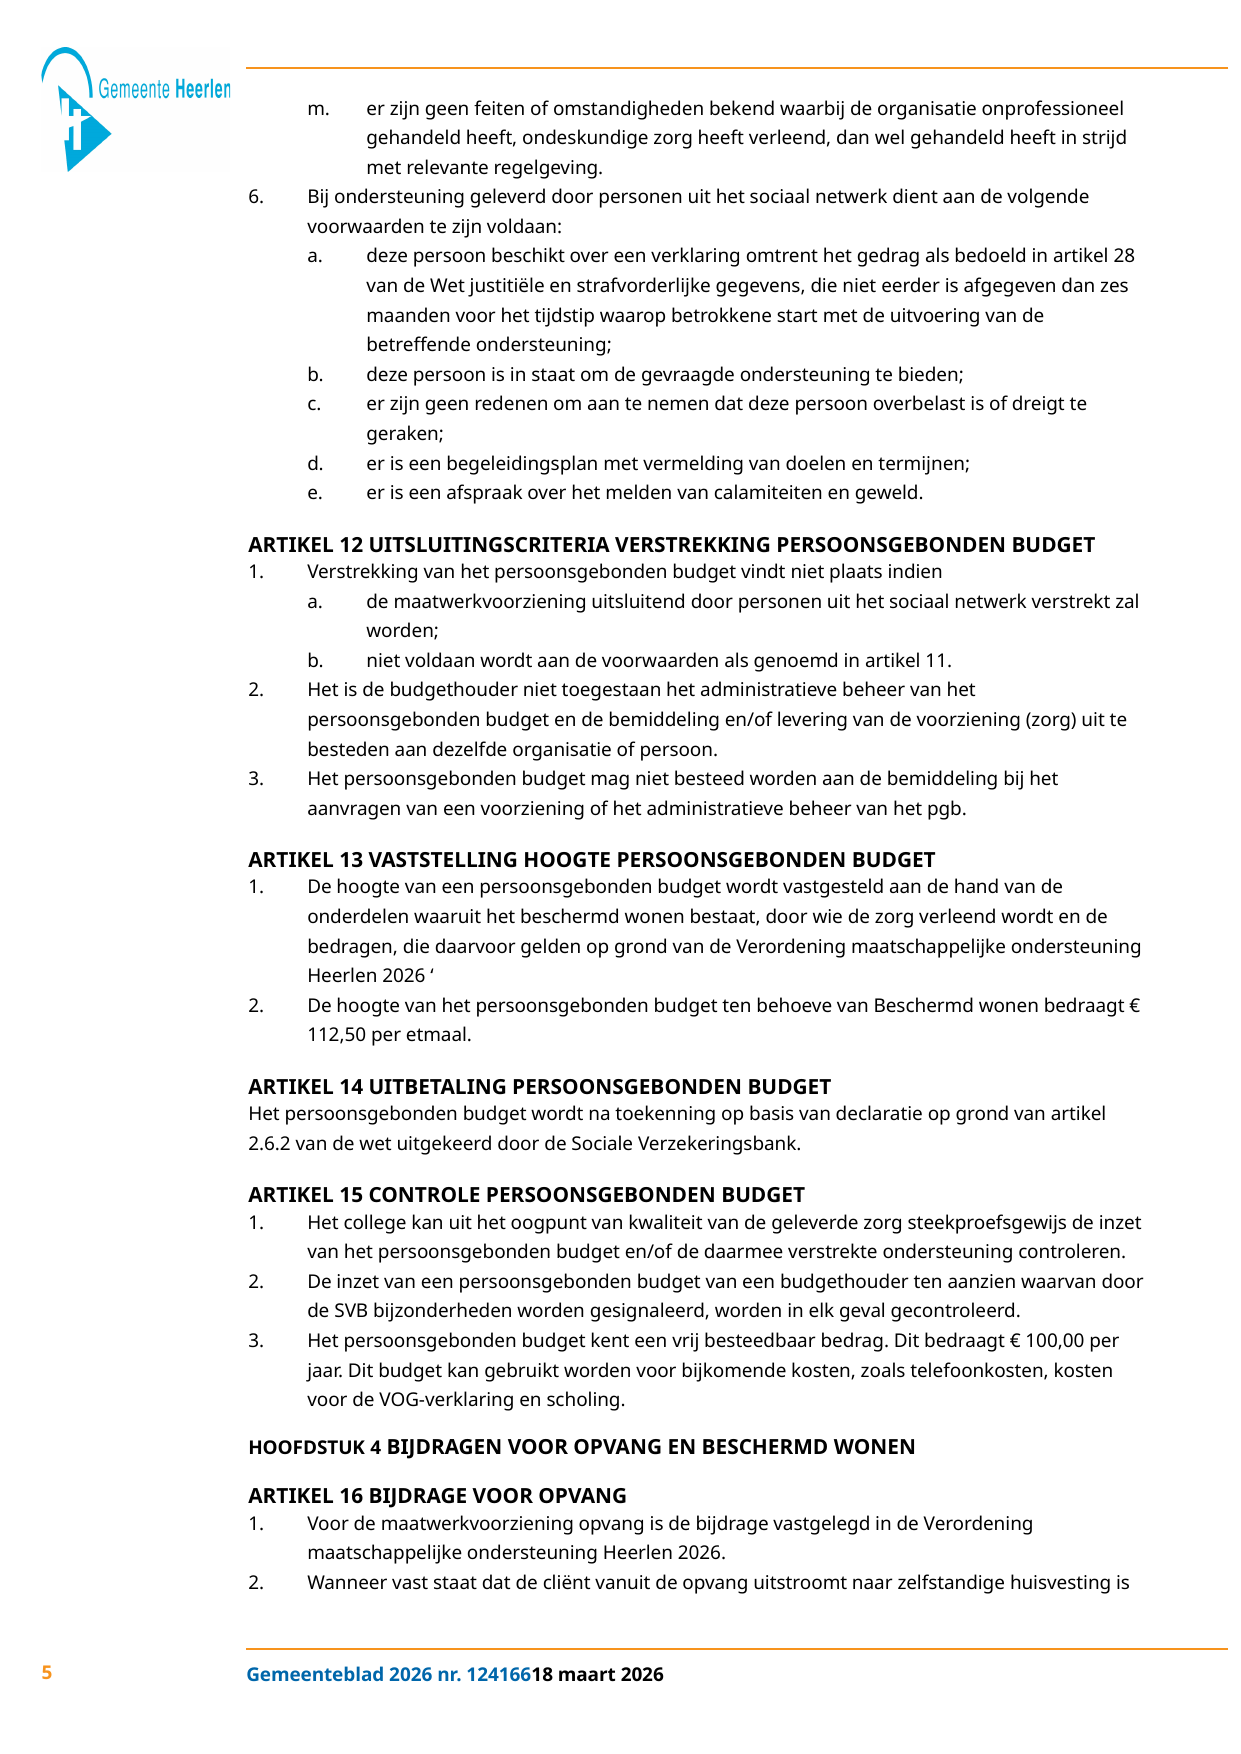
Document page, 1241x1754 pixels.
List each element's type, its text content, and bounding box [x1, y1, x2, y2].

list Het persoonsgebonden budget kent een vrij besteedbaar bedrag. Dit bedraagt € 100,00 per jaar. Dit budget kan gebruikt worden voor bijkomende kosten, zoals telefoonkosten, kosten voor de VOG-verklaring en scholing. [248, 1327, 1152, 1412]
list De inzet van een persoonsgebonden budget van een budgethouder ten aanzien waarvan door de SVB bijzonderheden worden gesignaleerd, worden in elk geval gecontroleerd. [248, 1268, 1152, 1323]
list Wanneer vast staat dat de cliënt vanuit de opvang uitstroomt naar zelfstandige huisvesting is [248, 1569, 1152, 1595]
list er zijn geen redenen om aan te nemen dat deze persoon overbelast is of dreigt te geraken; [307, 391, 1152, 446]
text ARTIKEL 12 UITSLUITINGSCRITERIA VERSTREKKING PERSOONSGEBONDEN BUDGET [248, 530, 1152, 558]
picture [41, 47, 231, 172]
list er zijn geen feiten of omstandigheden bekend waarbij de organisatie onprofessioneel gehandeld heeft, ondeskundige zorg heeft verleend, dan wel gehandeld heeft in strijd met relevante regelgeving. [307, 95, 1152, 180]
list Het is de budgethouder niet toegestaan het administratieve beheer van het persoonsgebonden budget en de bemiddeling en/of levering van de voorziening (zorg) uit te besteden aan dezelfde organisatie of persoon. [248, 677, 1152, 761]
list Verstrekking van het persoonsgebonden budget vindt niet plaats indien [248, 558, 1152, 584]
list deze persoon is in staat om de gevraagde ondersteuning te bieden; [307, 361, 1152, 387]
text HOOFDSTUK 4 BIJDRAGEN VOOR OPVANG EN BESCHERMD WONEN [248, 1432, 1152, 1461]
list Bij ondersteuning geleverd door personen uit het sociaal netwerk dient aan de volgende voorwaarden te zijn voldaan: [248, 183, 1152, 239]
list Het persoonsgebonden budget mag niet besteed worden aan de bemiddeling bij het aanvragen van een voorziening of het administratieve beheer van het pgb. [248, 765, 1152, 821]
list deze persoon beschikt over een verklaring omtrent het gedrag als bedoeld in artikel 28 van de Wet justitiële en strafvorderlijke gegevens, die niet eerder is afgegeven dan zes maanden voor het tijdstip waarop betrokkene start met de uitvoering van de betreffende ondersteuning; [307, 243, 1152, 357]
text ARTIKEL 16 BIJDRAGE VOOR OPVANG [248, 1481, 1152, 1510]
text ARTIKEL 15 CONTROLE PERSOONSGEBONDEN BUDGET [248, 1181, 1152, 1209]
list er is een afspraak over het melden van calamiteiten en geweld. [307, 479, 1152, 505]
list Voor de maatwerkvoorziening opvang is de bijdrage vastgelegd in de Verordening maatschappelijke ondersteuning Heerlen 2026. [248, 1510, 1152, 1565]
text ARTIKEL 13 VASTSTELLING HOOGTE PERSOONSGEBONDEN BUDGET [248, 845, 1152, 874]
list Het college kan uit het oogpunt van kwaliteit van de geleverde zorg steekproefsgewijs de inzet van het persoonsgebonden budget en/of de daarmee verstrekte ondersteuning controleren. [248, 1209, 1152, 1264]
picture [41, 47, 59, 70]
text ARTIKEL 14 UITBETALING PERSOONSGEBONDEN BUDGET [248, 1072, 1152, 1101]
text Het persoonsgebonden budget wordt na toekenning op basis van declaratie op grond van artikel 2.6.2 van de wet uitgekeerd door de Sociale Verzekeringsbank. [248, 1101, 1152, 1156]
list de maatwerkvoorziening uitsluitend door personen uit het sociaal netwerk verstrekt zal worden; [307, 588, 1152, 643]
list De hoogte van een persoonsgebonden budget wordt vastgesteld aan de hand van de onderdelen waaruit het beschermd wonen bestaat, door wie de zorg verleend wordt en de bedragen, die daarvoor gelden op grond van de Verordening maatschappelijke ondersteuning Heerlen 2026 ‘ [248, 874, 1152, 988]
list De hoogte van het persoonsgebonden budget ten behoeve van Beschermd wonen bedraagt € 112,50 per etmaal. [248, 992, 1152, 1047]
list er is een begeleidingsplan met vermelding van doelen en termijnen; [307, 450, 1152, 476]
list niet voldaan wordt aan de voorwaarden als genoemd in artikel 11. [307, 647, 1152, 673]
